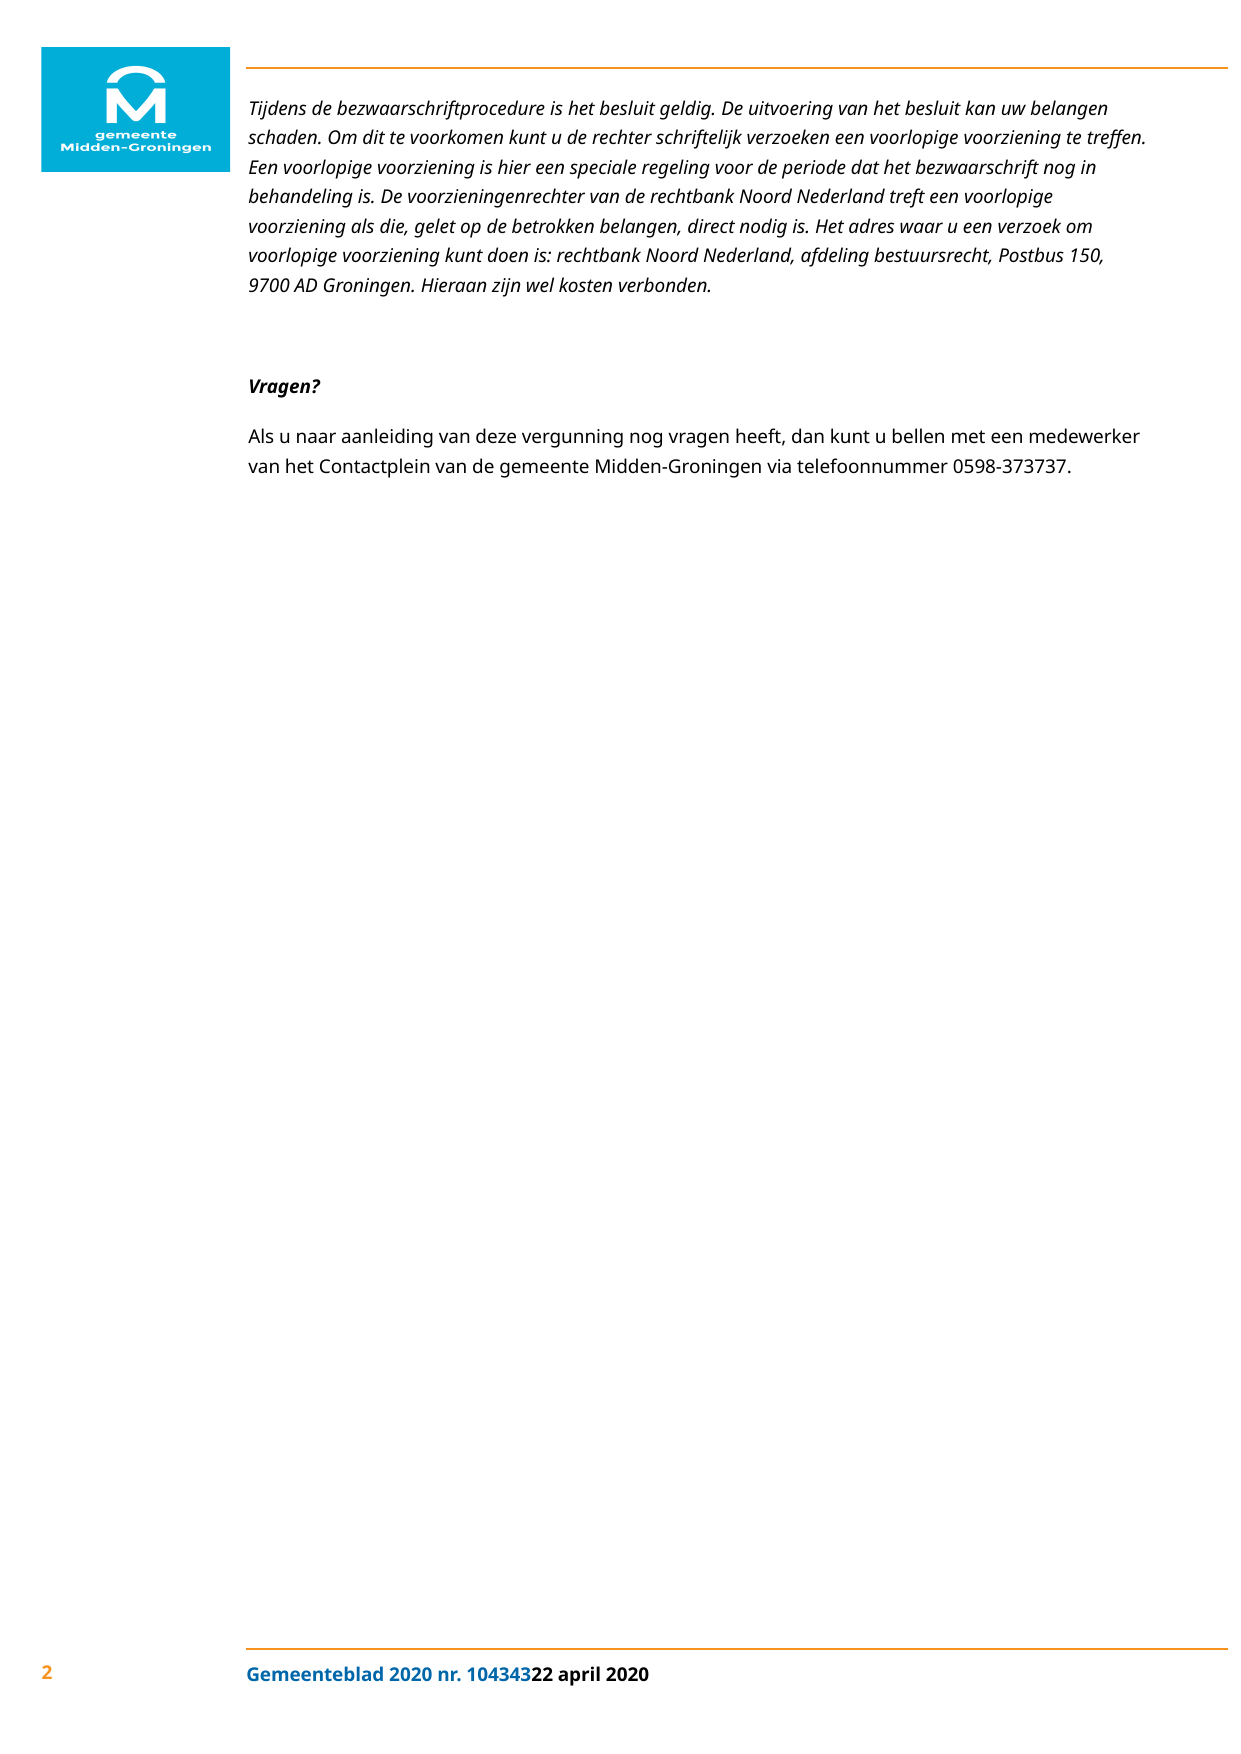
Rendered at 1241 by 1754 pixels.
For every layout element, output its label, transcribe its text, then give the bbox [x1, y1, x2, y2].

picture [184, 146, 190, 153]
picture [107, 89, 165, 122]
text Vragen? [248, 373, 1152, 399]
text Tijdens de bezwaarschriftprocedure is het besluit geldig. De uitvoering van het besluit kan uw belangen schaden. Om dit te voorkomen kunt u de rechter schriftelijk verzoeken een voorlopige voorziening te treffen. Een voorlopige voorziening is hier een speciale regeling voor de periode dat het bezwaarschrift nog in behandeling is. De voorzieningenrechter van de rechtbank Noord Nederland treft een voorlopige voorziening als die, gelet op de betrokken belangen, direct nodig is. Het adres waar u een verzoek om voorlopige voorziening kunt doen is: rechtbank Noord Nederland, afdeling bestuursrecht, Postbus 150, 9700 AD Groningen. Hieraan zijn wel kosten verbonden. [248, 95, 1152, 298]
text Als u naar aanleiding van deze vergunning nog vragen heeft, dan kunt u bellen met een medewerker van het Contactplein van de gemeente Midden-Groningen via telefoonnummer 0598-373737. [248, 423, 1152, 479]
picture [108, 66, 164, 82]
